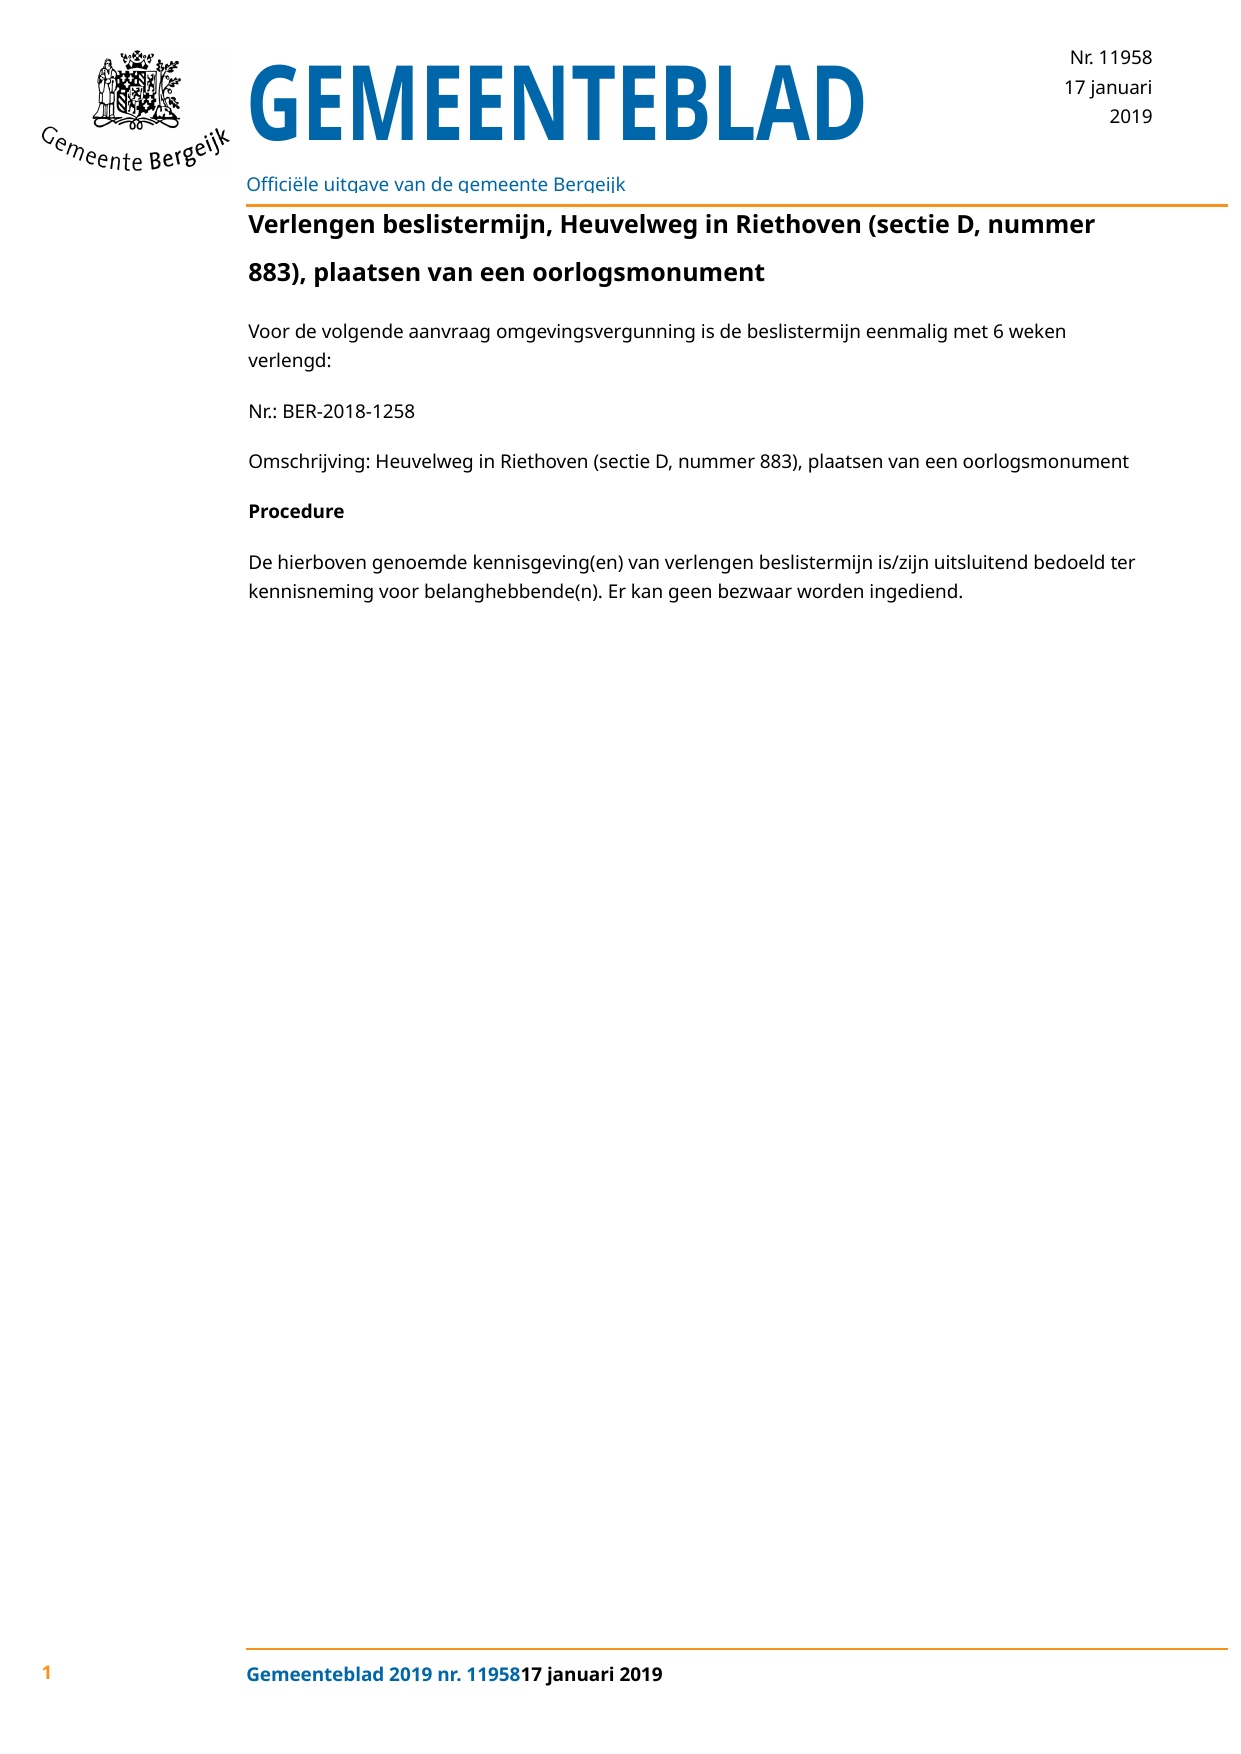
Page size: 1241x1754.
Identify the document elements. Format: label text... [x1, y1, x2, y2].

picture [41, 47, 231, 172]
text Nr.: BER-2018-1258 [248, 398, 1152, 424]
text Procedure [248, 499, 1152, 524]
text De hierboven genoemde kennisgeving(en) van verlengen beslistermijn is/zijn uitsluitend bedoeld ter kennisneming voor belanghebbende(n). Er kan geen bezwaar worden ingediend. [248, 549, 1152, 604]
text Omschrijving: Heuvelweg in Riethoven (sectie D, nummer 883), plaatsen van een oorlogsmonument [248, 448, 1152, 474]
text Voor de volgende aanvraag omgevingsvergunning is de beslistermijn eenmalig met 6 weken verlengd: [248, 318, 1152, 373]
text Verlengen beslistermijn, Heuvelweg in Riethoven (sectie D, nummer 883), plaatsen van een oorlogsmonument [248, 207, 1152, 288]
